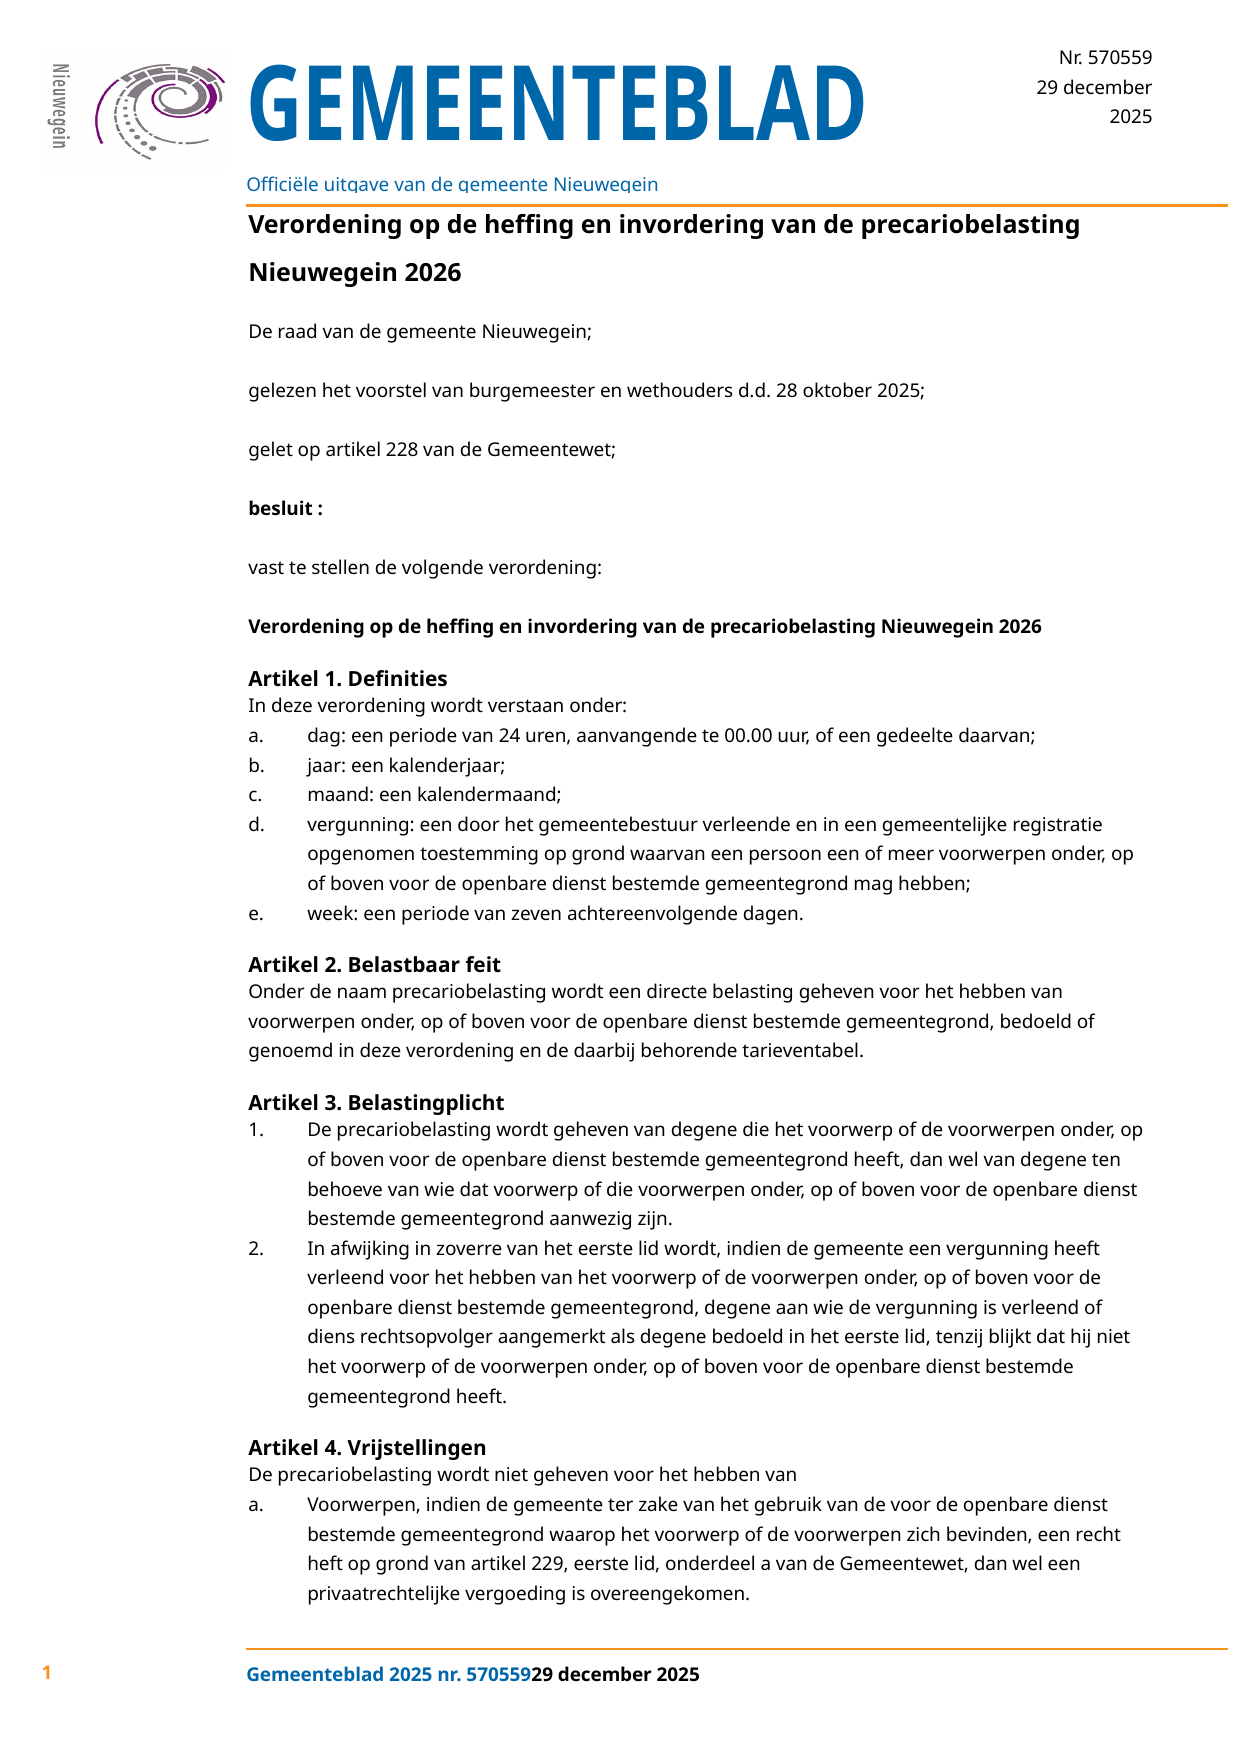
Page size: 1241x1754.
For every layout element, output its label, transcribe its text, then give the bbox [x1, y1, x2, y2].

text In deze verordening wordt verstaan onder: [248, 693, 1152, 718]
list Voorwerpen, indien de gemeente ter zake van het gebruik van de voor de openbare dienst bestemde gemeentegrond waarop het voorwerp of de voorwerpen zich bevinden, een recht heft op grond van artikel 229, eerste lid, onderdeel a van de Gemeentewet, dan wel een privaatrechtelijke vergoeding is overeengekomen. [248, 1491, 1152, 1606]
text gelezen het voorstel van burgemeester en wethouders d.d. 28 oktober 2025; [248, 377, 1152, 403]
picture [41, 47, 231, 172]
text gelet op artikel 228 van de Gemeentewet; [248, 436, 1152, 462]
list vergunning: een door het gemeentebestuur verleende en in een gemeentelijke registratie opgenomen toestemming op grond waarvan een persoon een of meer voorwerpen onder, op of boven voor de openbare dienst bestemde gemeentegrond mag hebben; [248, 811, 1152, 896]
list De precariobelasting wordt geheven van degene die het voorwerp of de voorwerpen onder, op of boven voor de openbare dienst bestemde gemeentegrond heeft, dan wel van degene ten behoeve van wie dat voorwerp of die voorwerpen onder, op of boven voor de openbare dienst bestemde gemeentegrond aanwezig zijn. [248, 1117, 1152, 1231]
text Artikel 3. Belastingplicht [248, 1088, 1152, 1117]
list dag: een periode van 24 uren, aanvangende te 00.00 uur, of een gedeelte daarvan; [248, 722, 1152, 748]
list jaar: een kalenderjaar; [248, 752, 1152, 777]
list maand: een kalendermaand; [248, 781, 1152, 807]
text vast te stellen de volgende verordening: [248, 554, 1152, 580]
list In afwijking in zoverre van het eerste lid wordt, indien de gemeente een vergunning heeft verleend voor het hebben van het voorwerp of de voorwerpen onder, op of boven voor de openbare dienst bestemde gemeentegrond, degene aan wie de vergunning is verleend of diens rechtsopvolger aangemerkt als degene bedoeld in het eerste lid, tenzij blijkt dat hij niet het voorwerp of de voorwerpen onder, op of boven voor de openbare dienst bestemde gemeentegrond heeft. [248, 1235, 1152, 1408]
list week: een periode van zeven achtereenvolgende dagen. [248, 900, 1152, 925]
text Artikel 2. Belastbaar feit [248, 950, 1152, 978]
text De precariobelasting wordt niet geheven voor het hebben van [248, 1462, 1152, 1487]
text Verordening op de heffing en invordering van de precariobelasting Nieuwegein 2026 [248, 207, 1152, 288]
text Onder de naam precariobelasting wordt een directe belasting geheven voor het hebben van voorwerpen onder, op of boven voor de openbare dienst bestemde gemeentegrond, bedoeld of genoemd in deze verordening en de daarbij behorende tarieventabel. [248, 978, 1152, 1063]
text Artikel 1. Definities [248, 664, 1152, 693]
text besluit : [248, 495, 1152, 521]
text Verordening op de heffing en invordering van de precariobelasting Nieuwegein 2026 [248, 614, 1152, 639]
text Artikel 4. Vrijstellingen [248, 1433, 1152, 1462]
text De raad van de gemeente Nieuwegein; [248, 318, 1152, 344]
